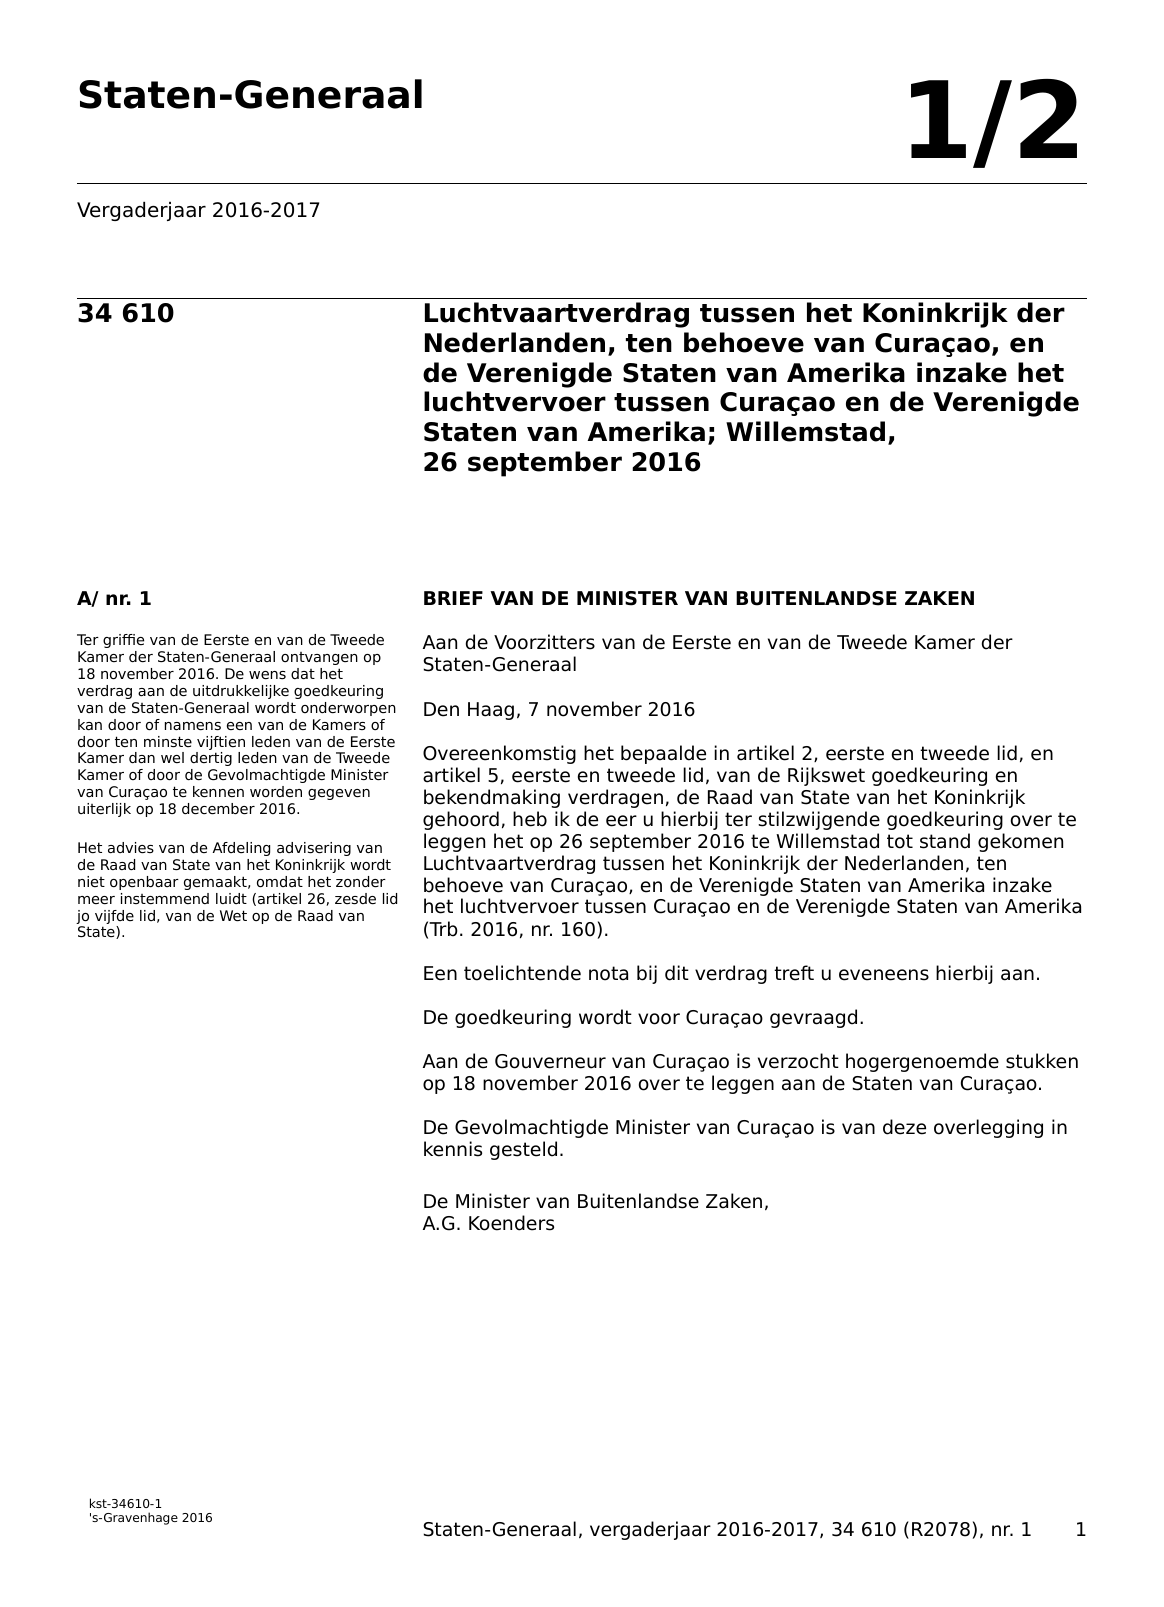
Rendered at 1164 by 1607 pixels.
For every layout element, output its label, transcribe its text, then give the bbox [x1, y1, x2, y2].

text Ter griffie van de Eerste en van de Tweede Kamer der Staten-Generaal ontvangen op 18 november 2016. De wens dat het verdrag aan de uitdrukkelijke goedkeuring van de Staten-Generaal wordt onderworpen kan door of namens een van de Kamers of door ten minste vijftien leden van de Eerste Kamer dan wel dertig leden van de Tweede Kamer of door de Gevolmachtigde Minister van Curaçao te kennen worden gegeven uiterlijk op 18 december 2016. [77, 632, 399, 818]
subtitle A/ nr. 1 BRIEF VAN DE MINISTER VAN BUITENLANDSE ZAKEN [77, 588, 1087, 610]
text Den Haag, 7 november 2016 [422, 698, 1087, 720]
text Aan de Gouverneur van Curaçao is verzocht hogergenoemde stukken op 18 november 2016 over te leggen aan de Staten van Curaçao. [422, 1051, 1087, 1095]
table_header Staten-Generaal [77, 59, 886, 183]
text De Minister van Buitenlandse Zaken, A.G. Koenders [422, 1191, 1087, 1235]
text 's-Gravenhage 2016 [88, 1511, 323, 1525]
table_cell Vergaderjaar 2016-2017 [77, 184, 1087, 298]
text De goedkeuring wordt voor Curaçao gevraagd. [422, 1007, 1087, 1029]
text Het advies van de Afdeling advisering van de Raad van State van het Koninkrijk wordt niet openbaar gemaakt, omdat het zonder meer instemmend luidt (artikel 26, zesde lid jo vijfde lid, van de Wet op de Raad van State). [77, 840, 399, 941]
text kst-34610-1 [88, 1497, 323, 1511]
subtitle 34 610 Luchtvaartverdrag tussen het Koninkrijk der Nederlanden, ten behoeve van Curaçao, en de Verenigde Staten van Amerika inzake het luchtvervoer tussen Curaçao en de Verenigde Staten van Amerika; Willemstad, 26 september 2016 [77, 299, 1087, 477]
text Aan de Voorzitters van de Eerste en van de Tweede Kamer der Staten-Generaal [422, 632, 1087, 676]
table_header 1/2 [886, 59, 1087, 183]
text Een toelichtende nota bij dit verdrag treft u eveneens hierbij aan. [422, 963, 1087, 984]
text [77, 818, 399, 840]
text De Gevolmachtigde Minister van Curaçao is van deze overlegging in kennis gesteld. [422, 1117, 1087, 1161]
text Overeenkomstig het bepaalde in artikel 2, eerste en tweede lid, en artikel 5, eerste en tweede lid, van de Rijkswet goedkeuring en bekendmaking verdragen, de Raad van State van het Koninkrijk gehoord, heb ik de eer u hierbij ter stilzwijgende goedkeuring over te leggen het op 26 september 2016 te Willemstad tot stand gekomen Luchtvaartverdrag tussen het Koninkrijk der Nederlanden, ten behoeve van Curaçao, en de Verenigde Staten van Amerika inzake het luchtvervoer tussen Curaçao en de Verenigde Staten van Amerika (Trb. 2016, nr. 160). [422, 743, 1087, 940]
